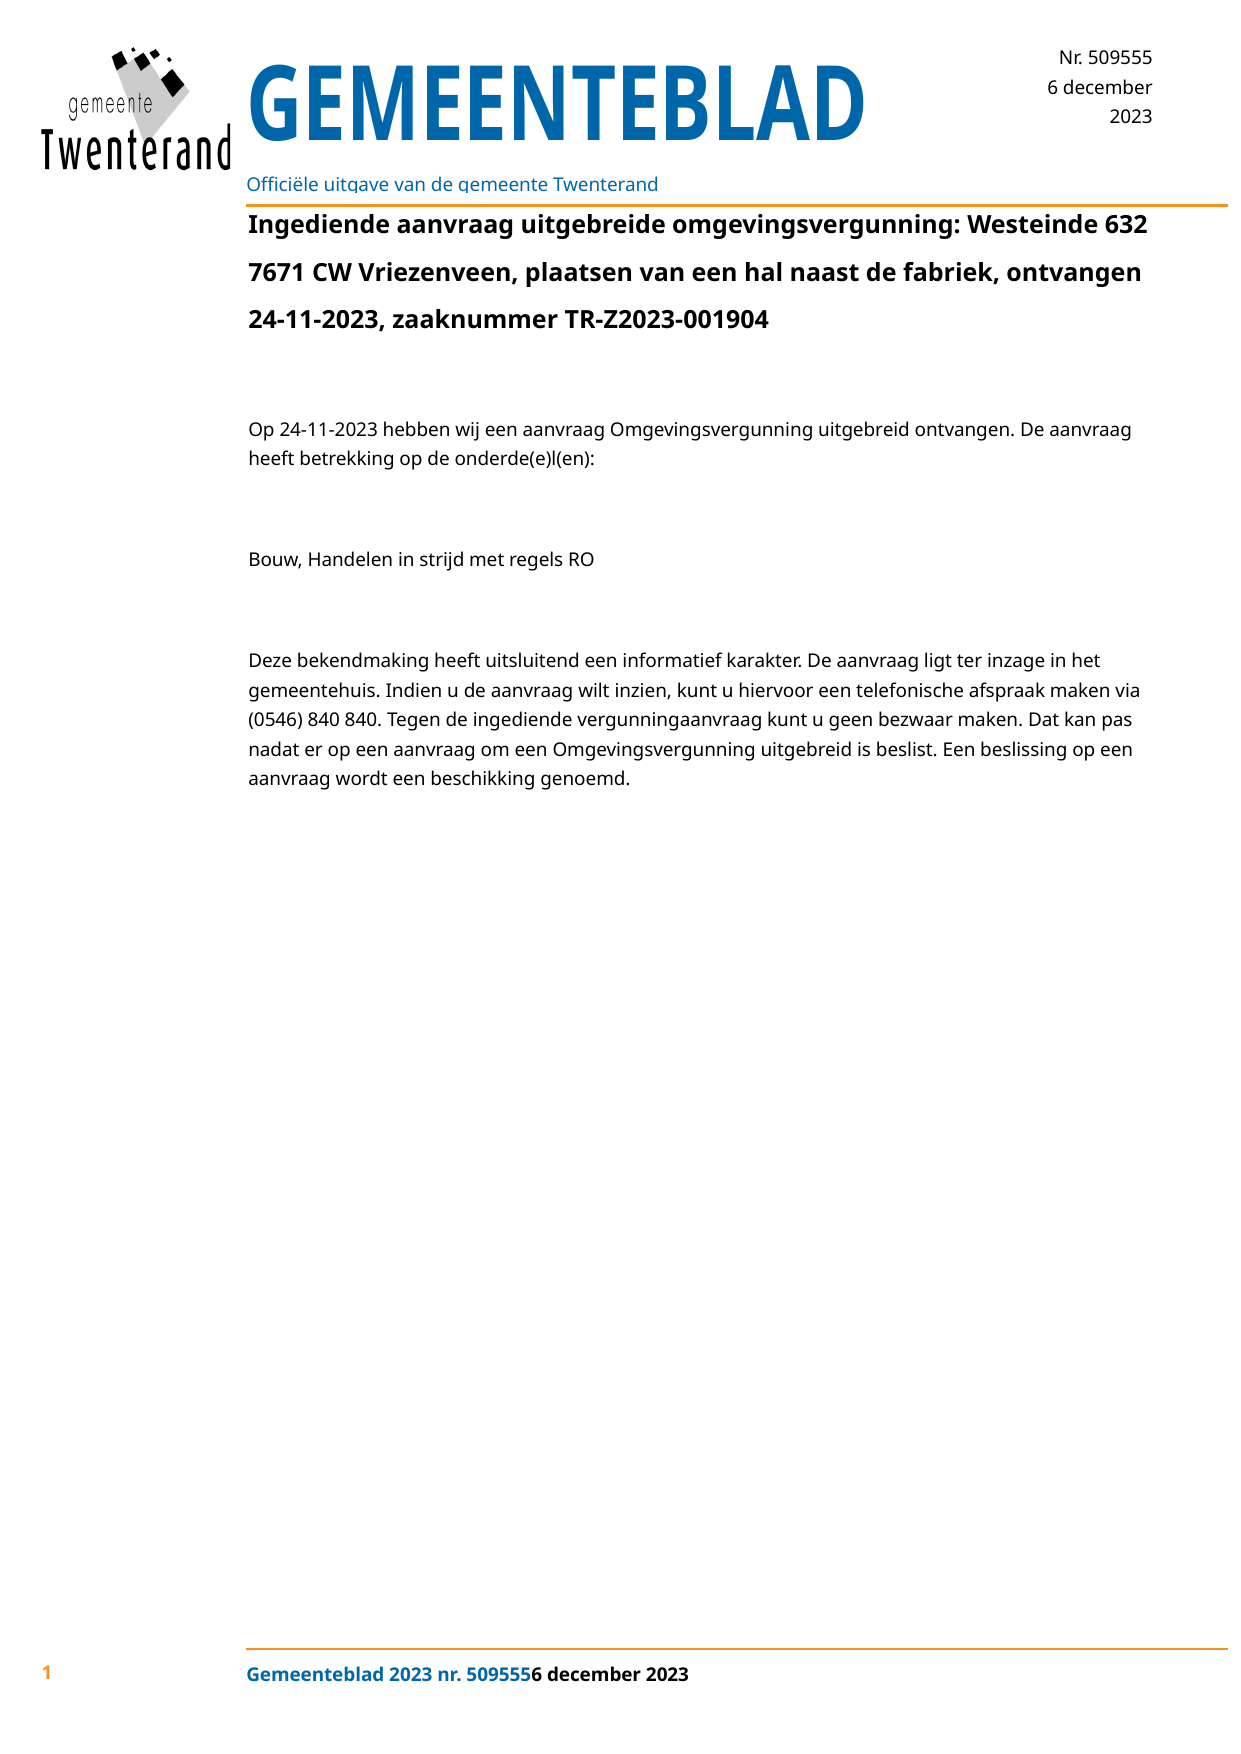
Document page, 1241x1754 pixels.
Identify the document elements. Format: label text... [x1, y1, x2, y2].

text Ingediende aanvraag uitgebreide omgevingsvergunning: Westeinde 632 7671 CW Vriezenveen, plaatsen van een hal naast de fabriek, ontvangen 24-11-2023, zaaknummer TR-Z2023-001904 [248, 207, 1152, 336]
text Deze bekendmaking heeft uitsluitend een informatief karakter. De aanvraag ligt ter inzage in het gemeentehuis. Indien u de aanvraag wilt inzien, kunt u hiervoor een telefonische afspraak maken via (0546) 840 840. Tegen de ingediende vergunningaanvraag kunt u geen bezwaar maken. Dat kan pas nadat er op een aanvraag om een Omgevingsvergunning uitgebreid is beslist. Een beslissing op een aanvraag wordt een beschikking genoemd. [248, 647, 1152, 791]
text Bouw, Handelen in strijd met regels RO [248, 546, 1152, 572]
picture [41, 47, 231, 172]
text Op 24-11-2023 hebben wij een aanvraag Omgevingsvergunning uitgebreid ontvangen. De aanvraag heeft betrekking op de onderde(e)l(en): [248, 416, 1152, 471]
